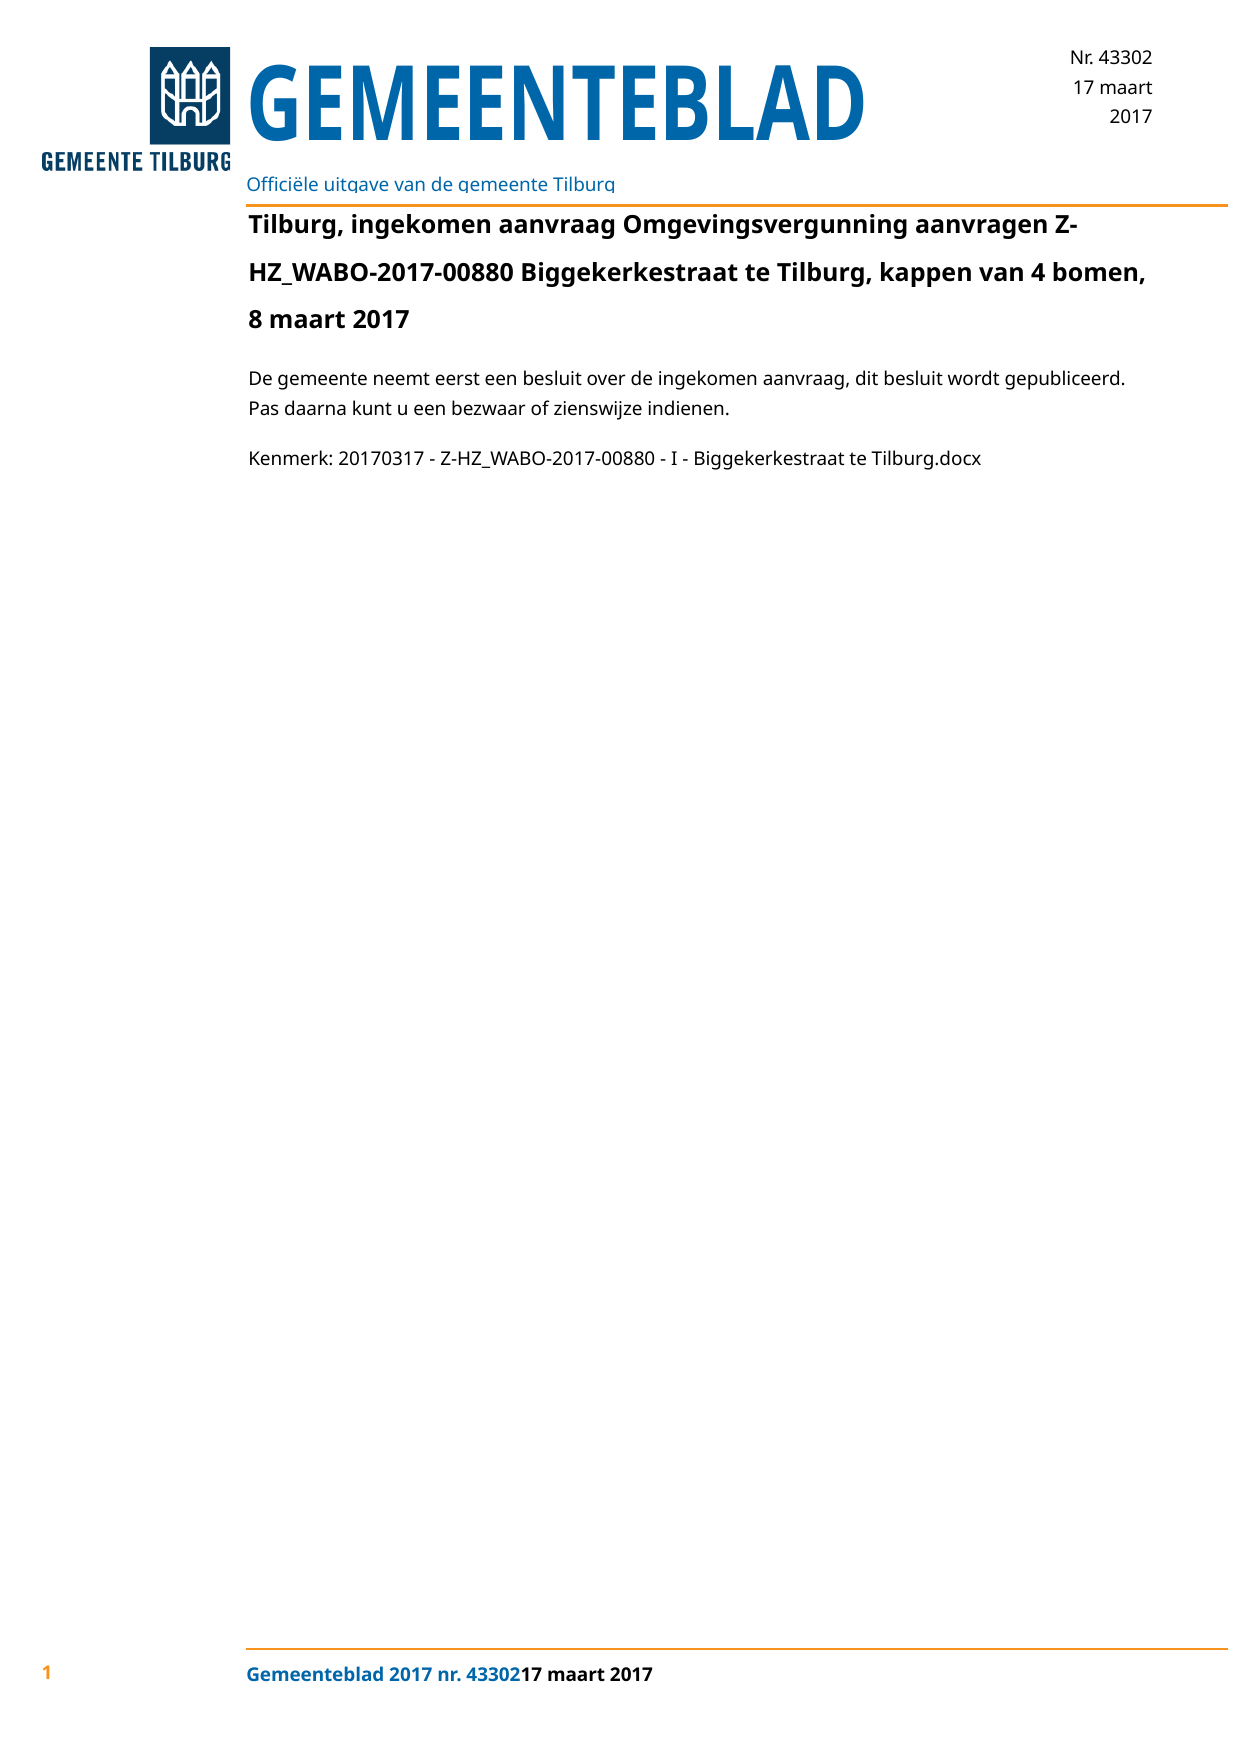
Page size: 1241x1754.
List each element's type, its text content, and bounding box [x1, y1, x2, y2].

text De gemeente neemt eerst een besluit over de ingekomen aanvraag, dit besluit wordt gepubliceerd. Pas daarna kunt u een bezwaar of zienswijze indienen. [248, 366, 1152, 421]
text Kenmerk: 20170317 - Z-HZ_WABO-2017-00880 - I - Biggekerkestraat te Tilburg.docx [248, 446, 1152, 471]
picture [41, 47, 231, 172]
text Tilburg, ingekomen aanvraag Omgevingsvergunning aanvragen Z-HZ_WABO-2017-00880 Biggekerkestraat te Tilburg, kappen van 4 bomen, 8 maart 2017 [248, 207, 1152, 336]
